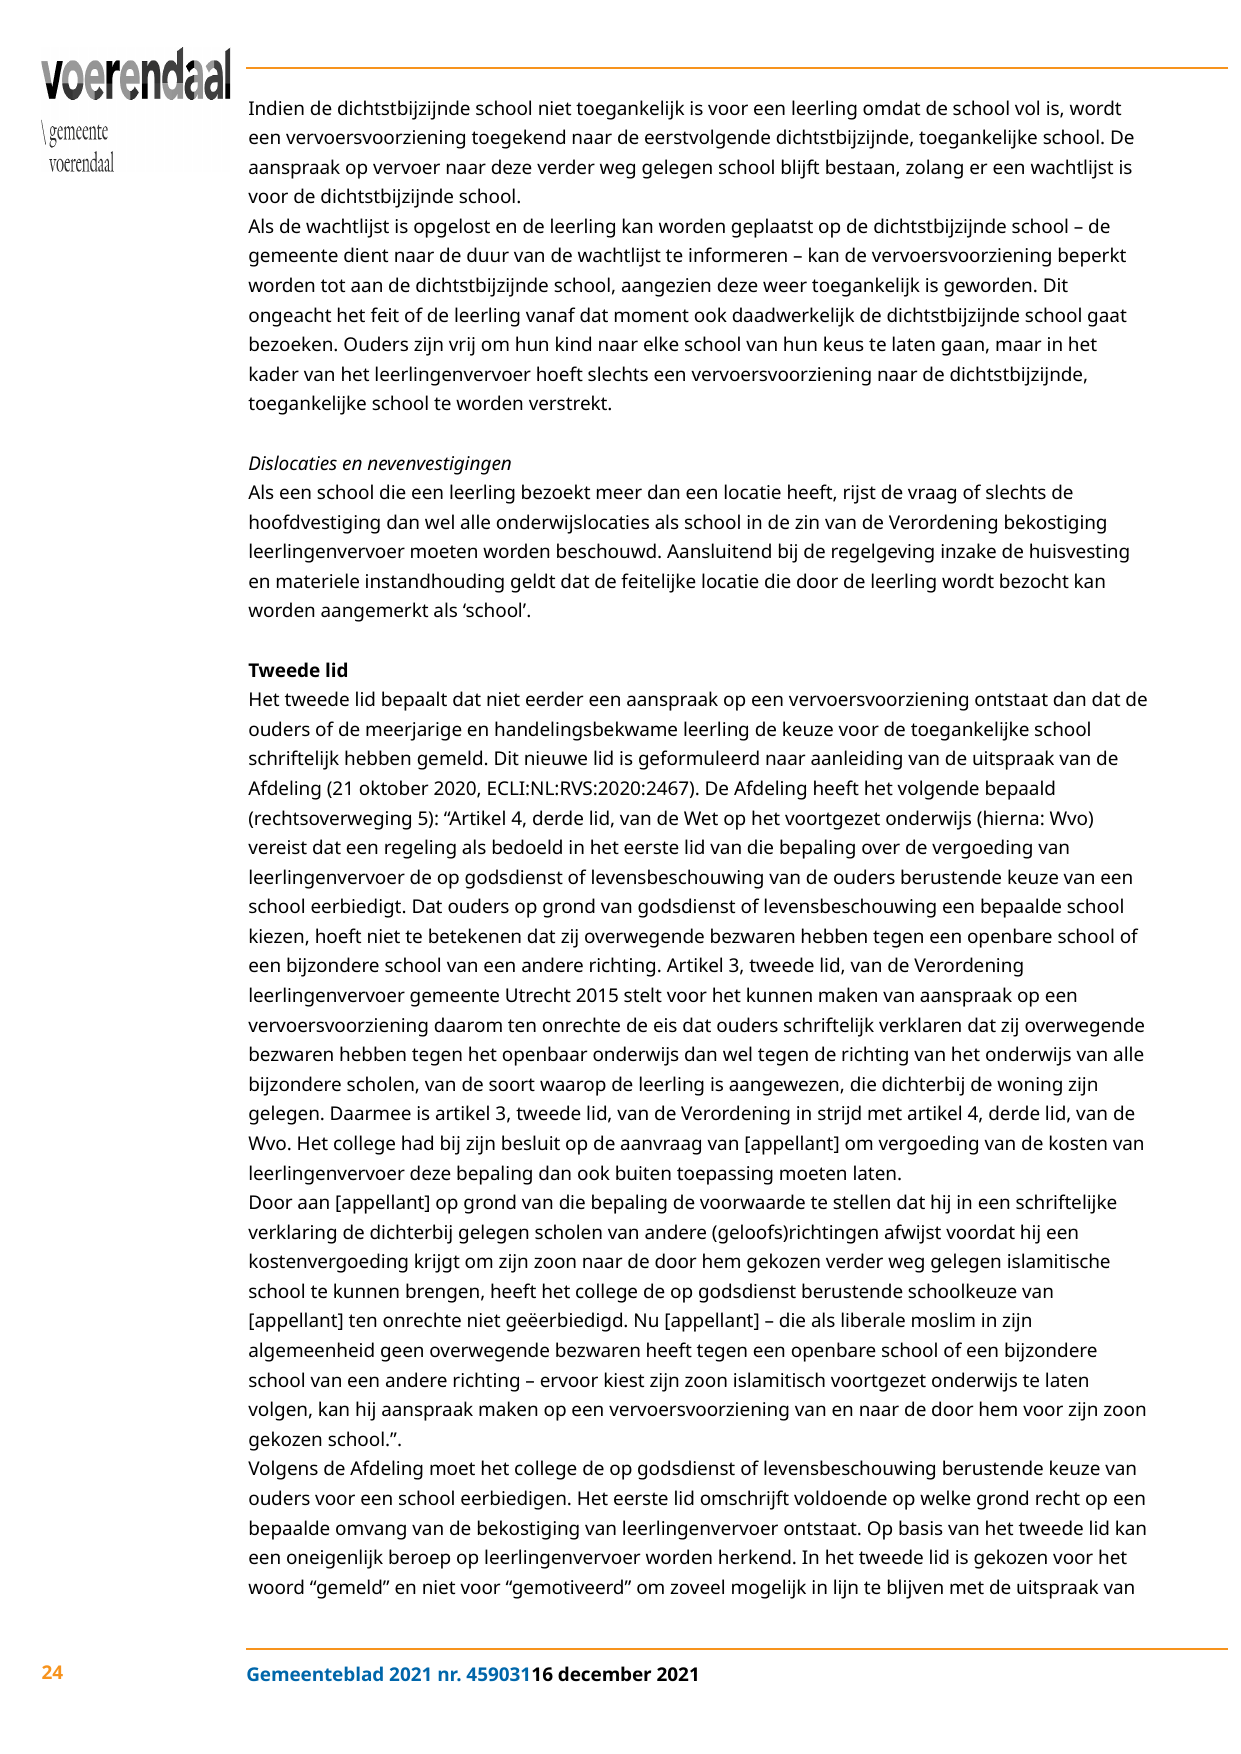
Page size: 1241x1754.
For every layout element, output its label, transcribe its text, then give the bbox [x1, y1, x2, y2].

text Tweede lid [248, 657, 1152, 683]
text Als een school die een leerling bezoekt meer dan een locatie heeft, rijst de vraag of slechts de hoofdvestiging dan wel alle onderwijslocaties als school in de zin van de Verordening bekostiging leerlingenvervoer moeten worden beschouwd. Aansluitend bij de regelgeving inzake de huisvesting en materiele instandhouding geldt dat de feitelijke locatie die door de leerling wordt bezocht kan worden aangemerkt als ‘school’. [248, 479, 1152, 623]
text Als de wachtlijst is opgelost en de leerling kan worden geplaatst op de dichtstbijzijnde school – de gemeente dient naar de duur van de wachtlijst te informeren – kan de vervoersvoorziening beperkt worden tot aan de dichtstbijzijnde school, aangezien deze weer toegankelijk is geworden. Dit ongeacht het feit of de leerling vanaf dat moment ook daadwerkelijk de dichtstbijzijnde school gaat bezoeken. Ouders zijn vrij om hun kind naar elke school van hun keus te laten gaan, maar in het kader van het leerlingenvervoer hoeft slechts een vervoersvoorziening naar de dichtstbijzijnde, toegankelijke school te worden verstrekt. [248, 213, 1152, 416]
picture [41, 47, 231, 172]
text Dislocaties en nevenvestigingen [248, 450, 1152, 476]
text Het tweede lid bepaalt dat niet eerder een aanspraak op een vervoersvoorziening ontstaat dan dat de ouders of de meerjarige en handelingsbekwame leerling de keuze voor de toegankelijke school schriftelijk hebben gemeld. Dit nieuwe lid is geformuleerd naar aanleiding van de uitspraak van de Afdeling (21 oktober 2020, ECLI:NL:RVS:2020:2467). De Afdeling heeft het volgende bepaald (rechtsoverweging 5): “Artikel 4, derde lid, van de Wet op het voortgezet onderwijs (hierna: Wvo) vereist dat een regeling als bedoeld in het eerste lid van die bepaling over de vergoeding van leerlingenvervoer de op godsdienst of levensbeschouwing van de ouders berustende keuze van een school eerbiedigt. Dat ouders op grond van godsdienst of levensbeschouwing een bepaalde school kiezen, hoeft niet te betekenen dat zij overwegende bezwaren hebben tegen een openbare school of een bijzondere school van een andere richting. Artikel 3, tweede lid, van de Verordening leerlingenvervoer gemeente Utrecht 2015 stelt voor het kunnen maken van aanspraak op een vervoersvoorziening daarom ten onrechte de eis dat ouders schriftelijk verklaren dat zij overwegende bezwaren hebben tegen het openbaar onderwijs dan wel tegen de richting van het onderwijs van alle bijzondere scholen, van de soort waarop de leerling is aangewezen, die dichterbij de woning zijn gelegen. Daarmee is artikel 3, tweede lid, van de Verordening in strijd met artikel 4, derde lid, van de Wvo. Het college had bij zijn besluit op de aanvraag van [appellant] om vergoeding van de kosten van leerlingenvervoer deze bepaling dan ook buiten toepassing moeten laten. [248, 686, 1152, 1186]
text Door aan [appellant] op grond van die bepaling de voorwaarde te stellen dat hij in een schriftelijke verklaring de dichterbij gelegen scholen van andere (geloofs)richtingen afwijst voordat hij een kostenvergoeding krijgt om zijn zoon naar de door hem gekozen verder weg gelegen islamitische school te kunnen brengen, heeft het college de op godsdienst berustende schoolkeuze van [appellant] ten onrechte niet geëerbiedigd. Nu [appellant] – die als liberale moslim in zijn algemeenheid geen overwegende bezwaren heeft tegen een openbare school of een bijzondere school van een andere richting – ervoor kiest zijn zoon islamitisch voortgezet onderwijs te laten volgen, kan hij aanspraak maken op een vervoersvoorziening van en naar de door hem voor zijn zoon gekozen school.”. [248, 1189, 1152, 1452]
text Indien de dichtstbijzijnde school niet toegankelijk is voor een leerling omdat de school vol is, wordt een vervoersvoorziening toegekend naar de eerstvolgende dichtstbijzijnde, toegankelijke school. De aanspraak op vervoer naar deze verder weg gelegen school blijft bestaan, zolang er een wachtlijst is voor de dichtstbijzijnde school. [248, 95, 1152, 209]
text Volgens de Afdeling moet het college de op godsdienst of levensbeschouwing berustende keuze van ouders voor een school eerbiedigen. Het eerste lid omschrijft voldoende op welke grond recht op een bepaalde omvang van de bekostiging van leerlingenvervoer ontstaat. Op basis van het tweede lid kan een oneigenlijk beroep op leerlingenvervoer worden herkend. In het tweede lid is gekozen voor het woord “gemeld” en niet voor “gemotiveerd” om zoveel mogelijk in lijn te blijven met de uitspraak van [248, 1456, 1152, 1600]
